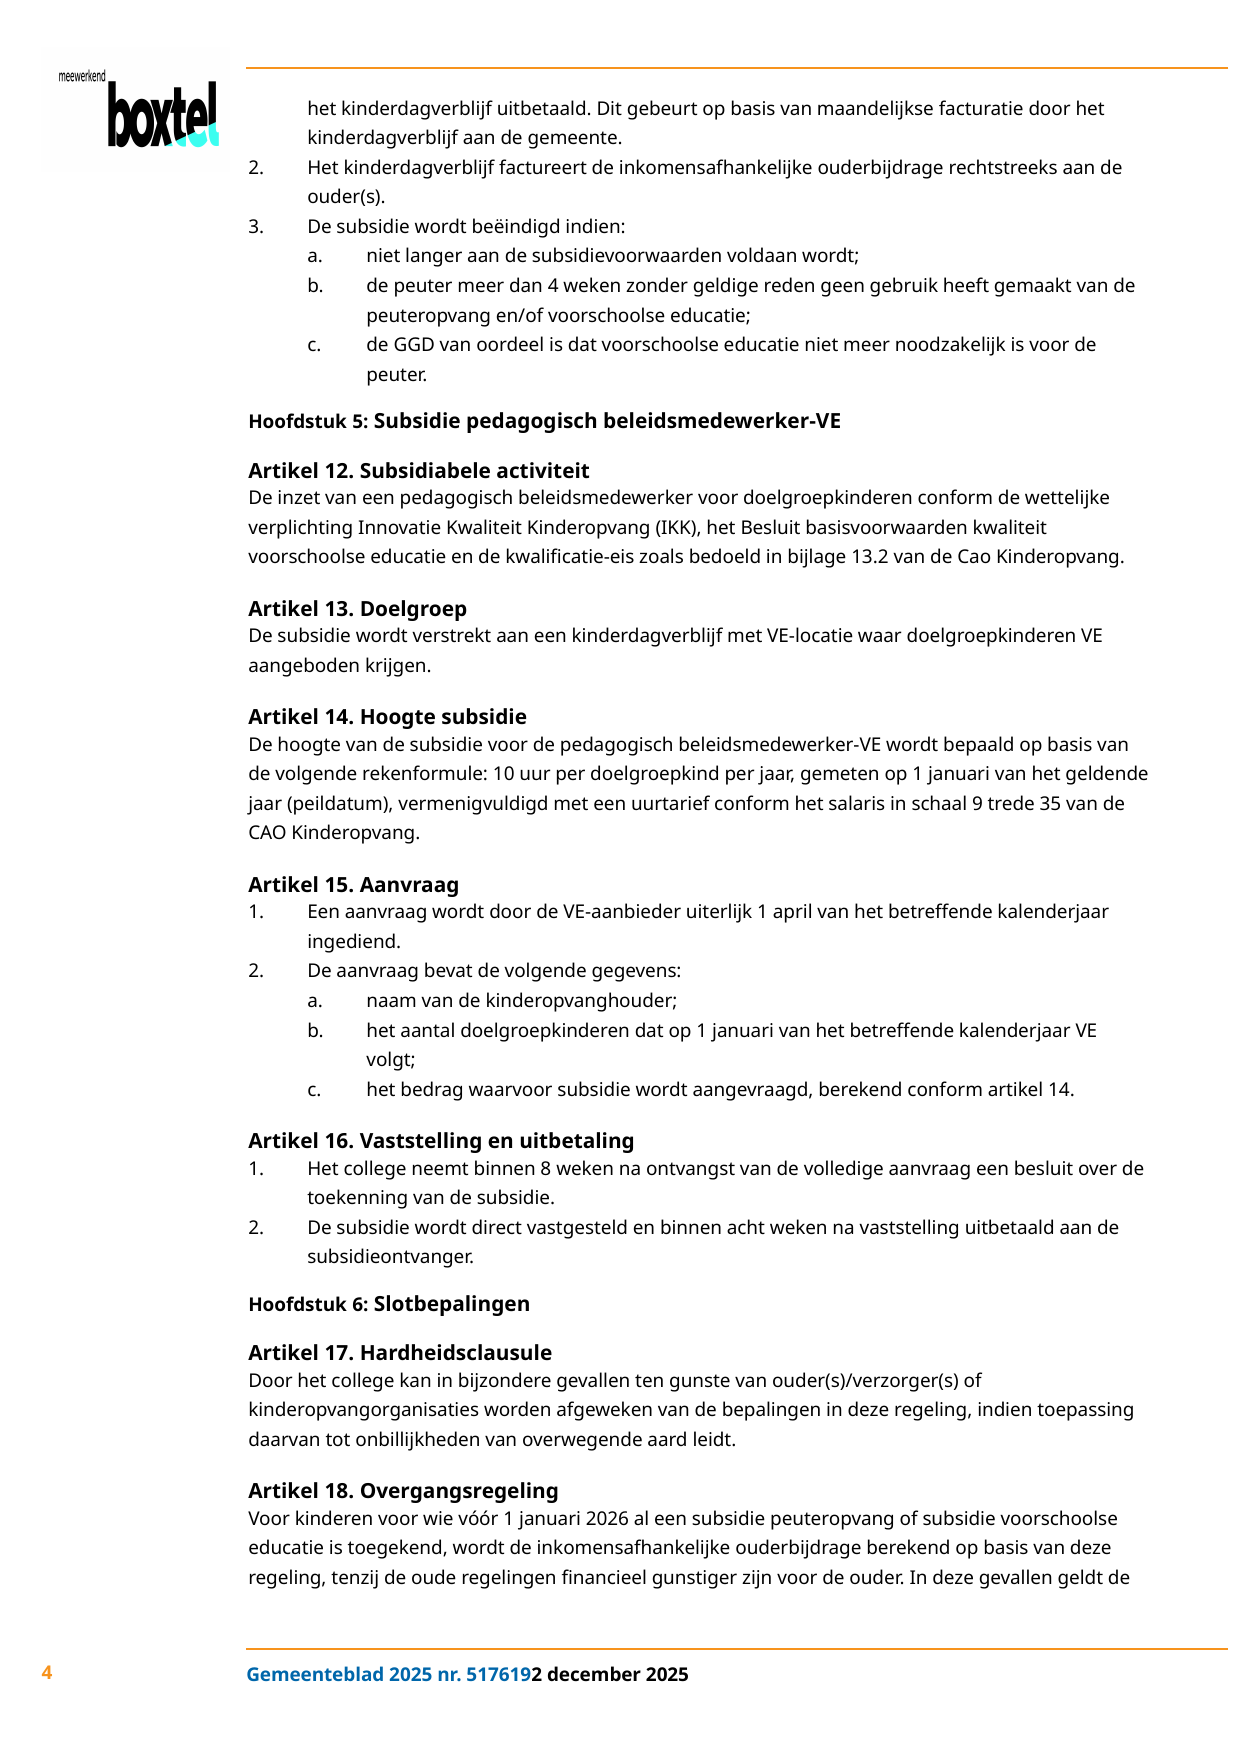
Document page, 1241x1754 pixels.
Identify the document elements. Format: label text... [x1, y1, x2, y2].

text Artikel 18. Overgangsregeling [248, 1476, 1152, 1505]
text Hoofdstuk 6: Slotbepalingen [248, 1289, 1152, 1318]
text De subsidie wordt verstrekt aan een kinderdagverblijf met VE-locatie waar doelgroepkinderen VE aangeboden krijgen. [248, 622, 1152, 678]
text Artikel 16. Vaststelling en uitbetaling [248, 1126, 1152, 1155]
list Het college neemt binnen 8 weken na ontvangst van de volledige aanvraag een besluit over de toekenning van de subsidie. [248, 1155, 1152, 1210]
text Artikel 12. Subsidiabele activiteit [248, 456, 1152, 484]
list het bedrag waarvoor subsidie wordt aangevraagd, berekend conform artikel 14. [307, 1076, 1152, 1102]
list Een aanvraag wordt door de VE-aanbieder uiterlijk 1 april van het betreffende kalenderjaar ingediend. [248, 898, 1152, 954]
text Artikel 13. Doelgroep [248, 594, 1152, 622]
text Hoofdstuk 5: Subsidie pedagogisch beleidsmedewerker-VE [248, 407, 1152, 435]
list het kinderdagverblijf uitbetaald. Dit gebeurt op basis van maandelijkse facturatie door het kinderdagverblijf aan de gemeente. [248, 95, 1152, 150]
list De aanvraag bevat de volgende gegevens: [248, 958, 1152, 983]
list niet langer aan de subsidievoorwaarden voldaan wordt; [307, 243, 1152, 268]
text Voor kinderen voor wie vóór 1 januari 2026 al een subsidie peuteropvang of subsidie voorschoolse educatie is toegekend, wordt de inkomensafhankelijke ouderbijdrage berekend op basis van deze regeling, tenzij de oude regelingen financieel gunstiger zijn voor de ouder. In deze gevallen geldt de [248, 1505, 1152, 1590]
text Artikel 15. Aanvraag [248, 870, 1152, 898]
list De subsidie wordt beëindigd indien: [248, 213, 1152, 239]
list de peuter meer dan 4 weken zonder geldige reden geen gebruik heeft gemaakt van de peuteropvang en/of voorschoolse educatie; [307, 272, 1152, 328]
text Door het college kan in bijzondere gevallen ten gunste van ouder(s)/verzorger(s) of kinderopvangorganisaties worden afgeweken van de bepalingen in deze regeling, indien toepassing daarvan tot onbillijkheden van overwegende aard leidt. [248, 1367, 1152, 1452]
list het aantal doelgroepkinderen dat op 1 januari van het betreffende kalenderjaar VE volgt; [307, 1017, 1152, 1072]
list naam van de kinderopvanghouder; [307, 987, 1152, 1013]
text De hoogte van de subsidie voor de pedagogisch beleidsmedewerker-VE wordt bepaald op basis van de volgende rekenformule: 10 uur per doelgroepkind per jaar, gemeten op 1 januari van het geldende jaar (peildatum), vermenigvuldigd met een uurtarief conform het salaris in schaal 9 trede 35 van de CAO Kinderopvang. [248, 731, 1152, 845]
text De inzet van een pedagogisch beleidsmedewerker voor doelgroepkinderen conform de wettelijke verplichting Innovatie Kwaliteit Kinderopvang (IKK), het Besluit basisvoorwaarden kwaliteit voorschoolse educatie en de kwalificatie-eis zoals bedoeld in bijlage 13.2 van de Cao Kinderopvang. [248, 484, 1152, 569]
text Artikel 14. Hoogte subsidie [248, 702, 1152, 731]
picture [41, 47, 231, 172]
list de GGD van oordeel is dat voorschoolse educatie niet meer noodzakelijk is voor de peuter. [307, 331, 1152, 387]
list Het kinderdagverblijf factureert de inkomensafhankelijke ouderbijdrage rechtstreeks aan de ouder(s). [248, 154, 1152, 209]
text Artikel 17. Hardheidsclausule [248, 1338, 1152, 1367]
list De subsidie wordt direct vastgesteld en binnen acht weken na vaststelling uitbetaald aan de subsidieontvanger. [248, 1214, 1152, 1269]
